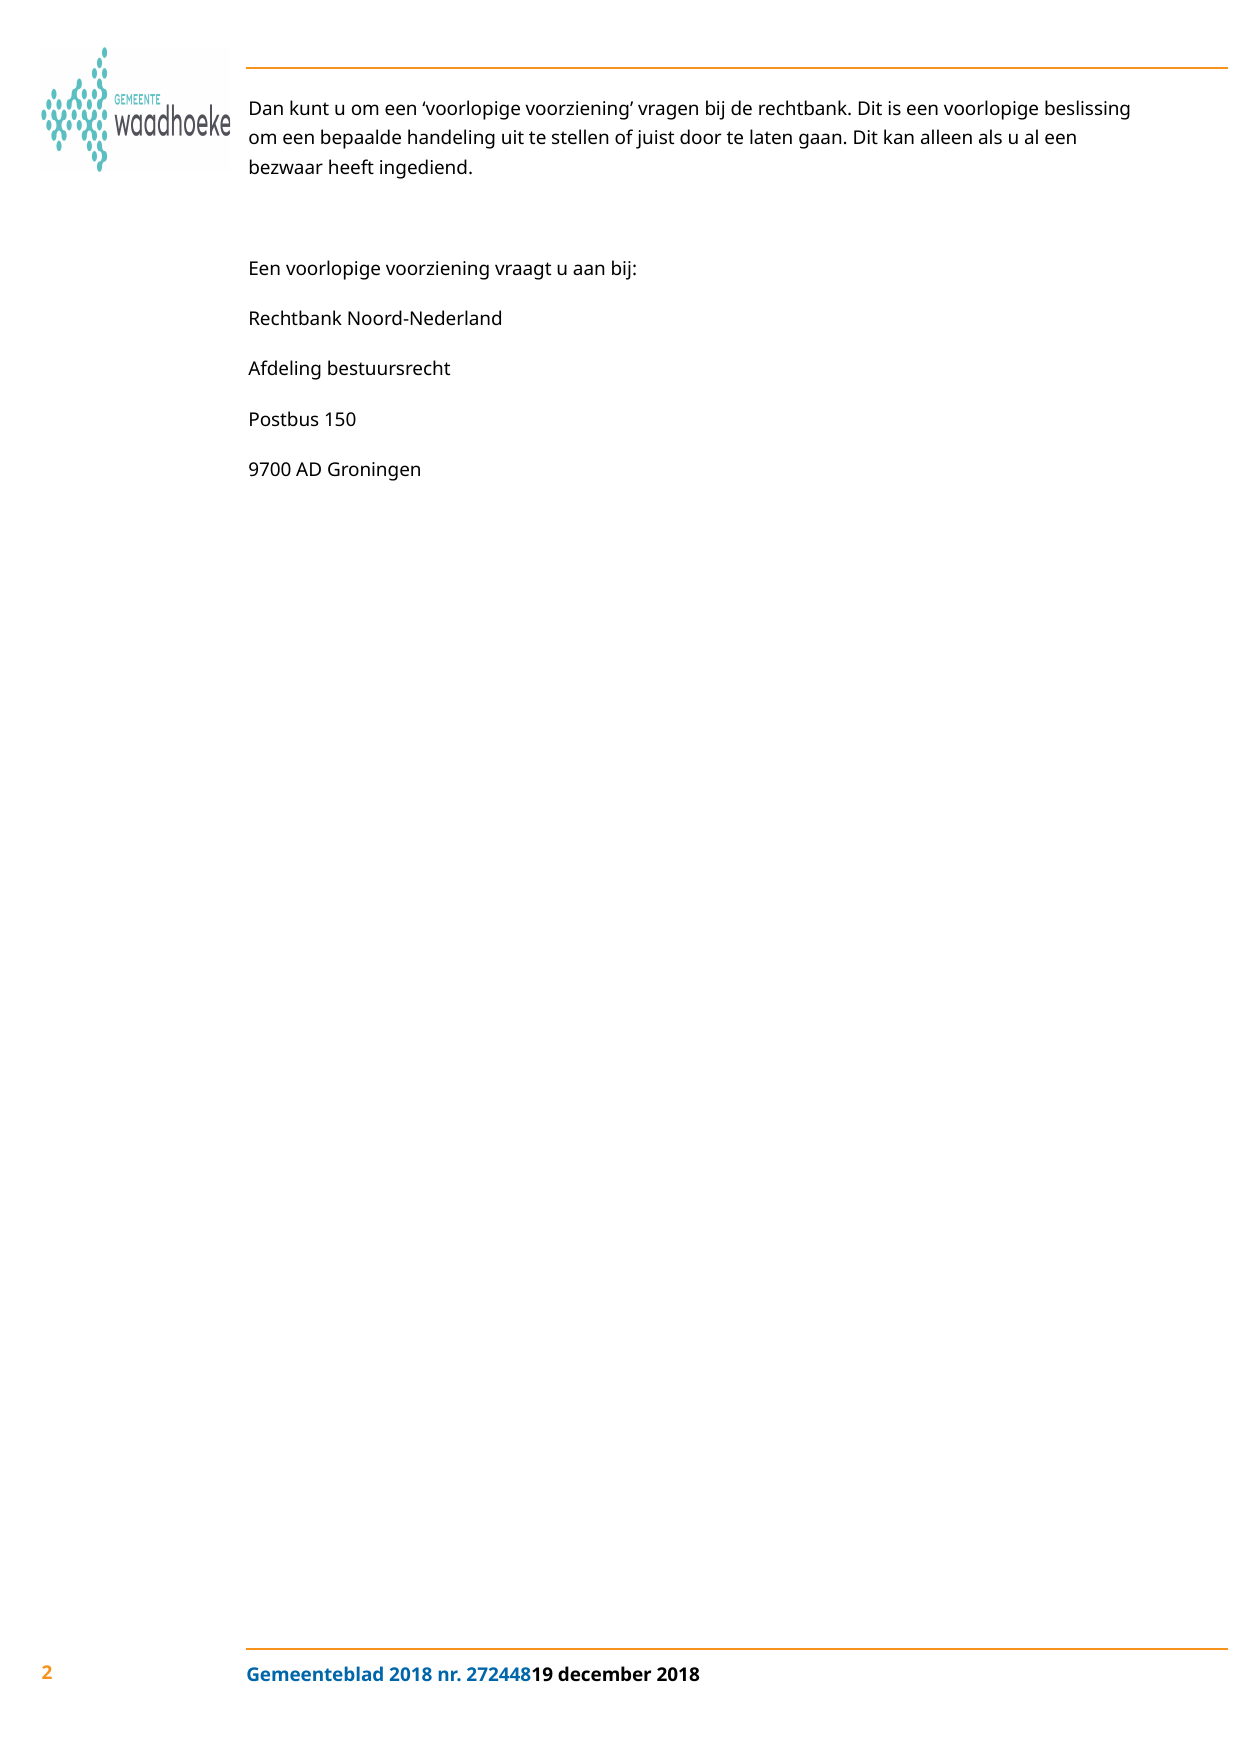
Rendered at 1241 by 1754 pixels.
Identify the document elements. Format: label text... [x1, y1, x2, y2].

text Postbus 150 [248, 406, 1152, 432]
text Dan kunt u om een ‘voorlopige voorziening’ vragen bij de rechtbank. Dit is een voorlopige beslissing om een bepaalde handeling uit te stellen of juist door te laten gaan. Dit kan alleen als u al een bezwaar heeft ingediend. [248, 95, 1152, 180]
text Afdeling bestuursrecht [248, 356, 1152, 381]
text Een voorlopige voorziening vraagt u aan bij: [248, 255, 1152, 281]
text 9700 AD Groningen [248, 456, 1152, 482]
text Rechtbank Noord-Nederland [248, 305, 1152, 331]
picture [41, 47, 231, 172]
